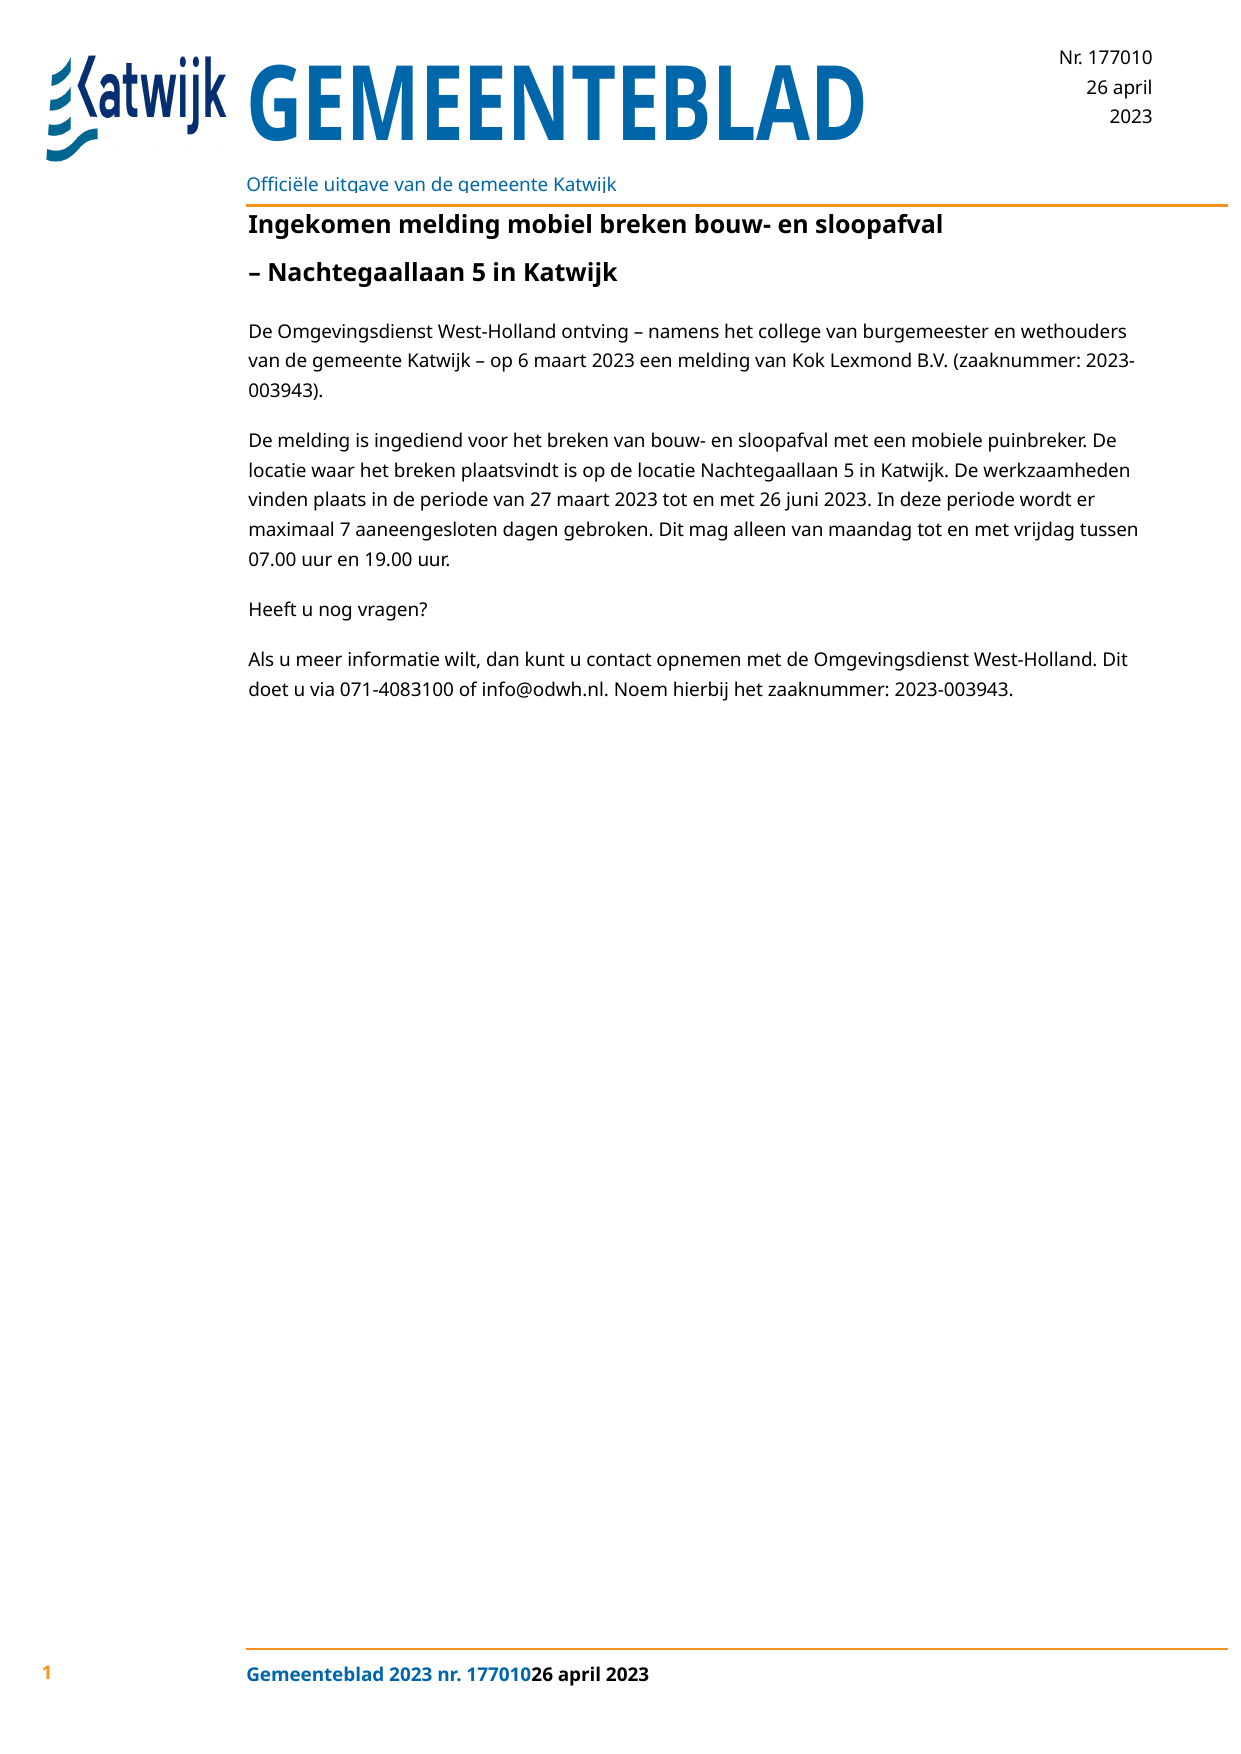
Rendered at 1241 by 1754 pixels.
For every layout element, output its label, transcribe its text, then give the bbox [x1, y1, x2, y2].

picture [41, 47, 231, 172]
text De melding is ingediend voor het breken van bouw- en sloopafval met een mobiele puinbreker. De locatie waar het breken plaatsvindt is op de locatie Nachtegaallaan 5 in Katwijk. De werkzaamheden vinden plaats in de periode van 27 maart 2023 tot en met 26 juni 2023. In deze periode wordt er maximaal 7 aaneengesloten dagen gebroken. Dit mag alleen van maandag tot en met vrijdag tussen 07.00 uur en 19.00 uur. [248, 427, 1152, 572]
text De Omgevingsdienst West-Holland ontving – namens het college van burgemeester en wethouders van de gemeente Katwijk – op 6 maart 2023 een melding van Kok Lexmond B.V. (zaaknummer: 2023-003943). [248, 318, 1152, 403]
text Heeft u nog vragen? [248, 596, 1152, 622]
text Ingekomen melding mobiel breken bouw- en sloopafval – Nachtegaallaan 5 in Katwijk [248, 207, 1152, 288]
text Als u meer informatie wilt, dan kunt u contact opnemen met de Omgevingsdienst West-Holland. Dit doet u via 071‑4083100 of info@odwh.nl. Noem hierbij het zaaknummer: 2023-003943. [248, 647, 1152, 702]
